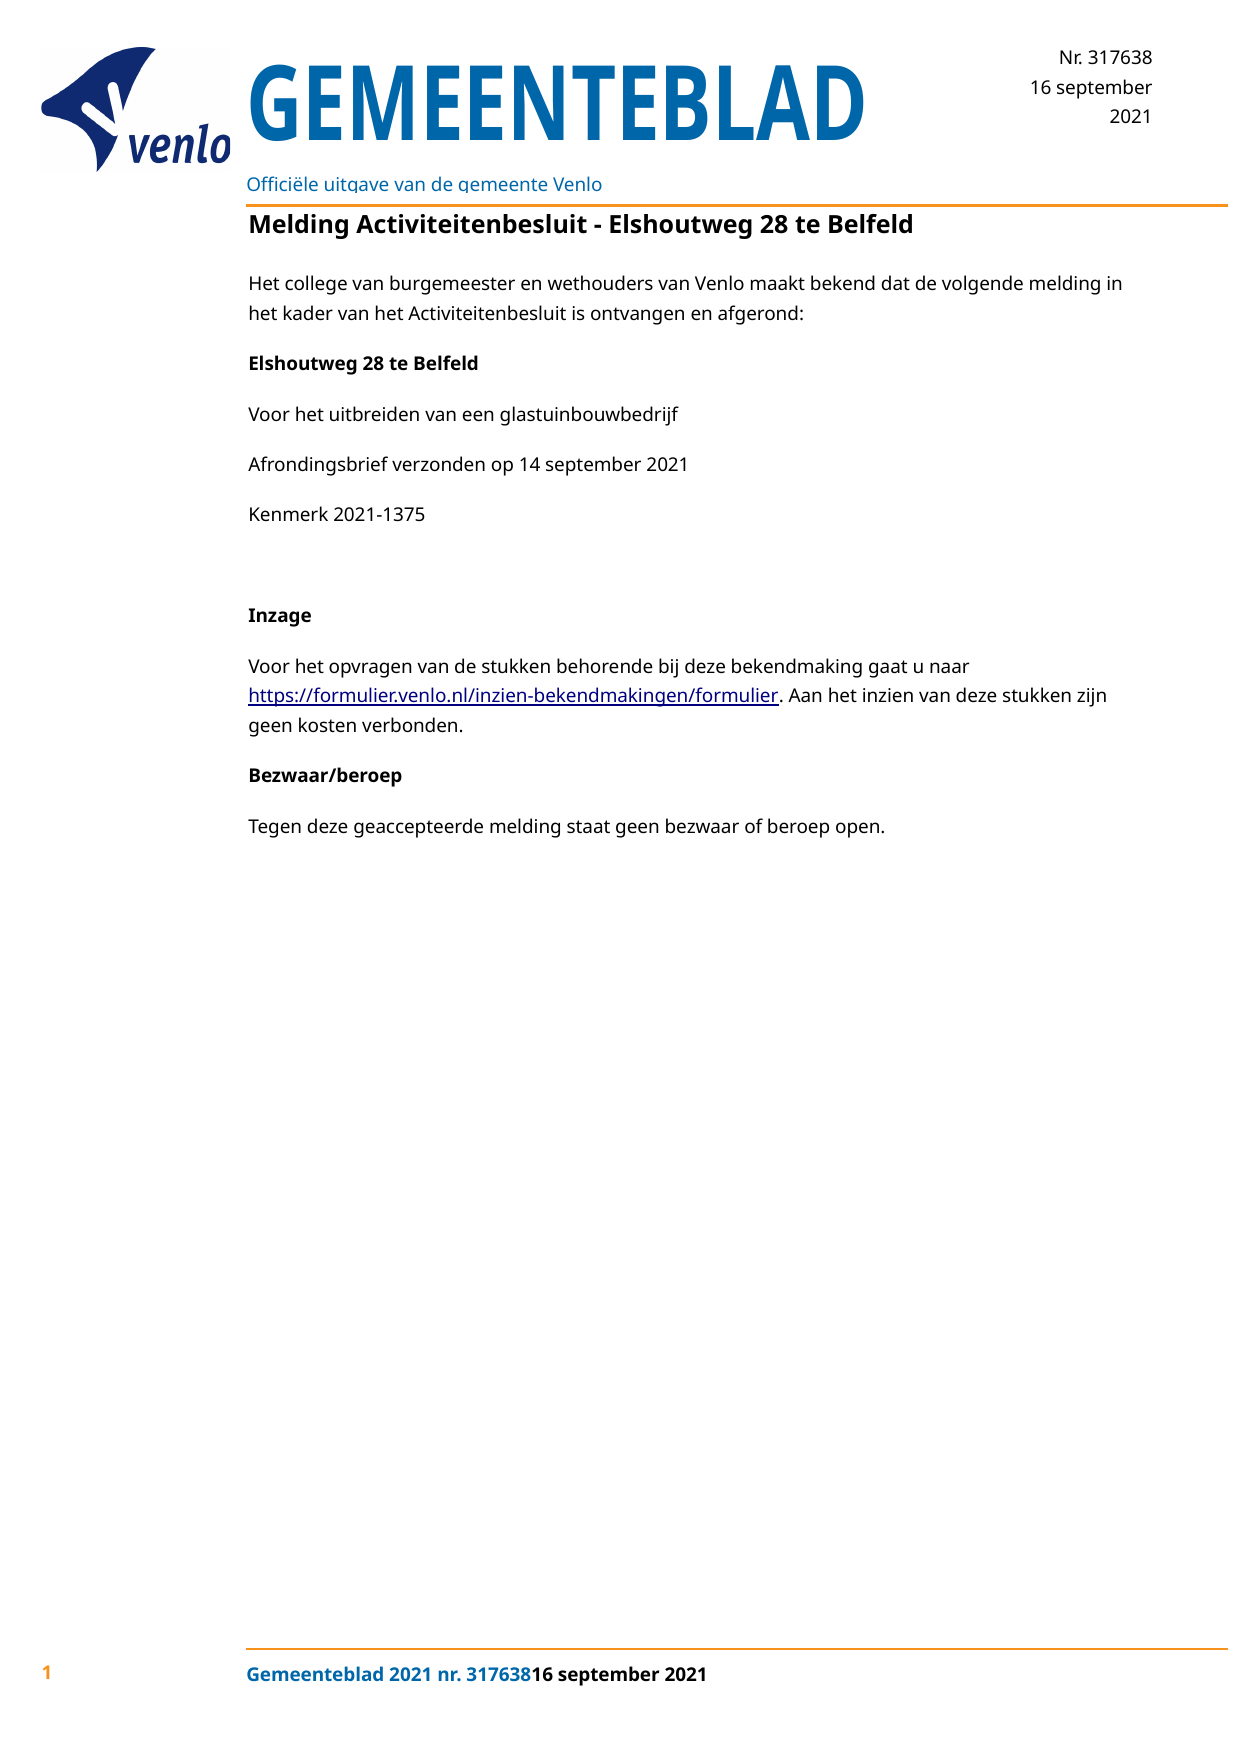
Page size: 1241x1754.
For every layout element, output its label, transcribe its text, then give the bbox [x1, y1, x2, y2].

text Inzage [248, 602, 1152, 628]
text Kenmerk 2021-1375 [248, 502, 1152, 527]
text Melding Activiteitenbesluit - Elshoutweg 28 te Belfeld [248, 207, 1152, 241]
text Voor het uitbreiden van een glastuinbouwbedrijf [248, 401, 1152, 426]
text Bezwaar/beroep [248, 762, 1152, 788]
text Het college van burgemeester en wethouders van Venlo maakt bekend dat de volgende melding in het kader van het Activiteitenbesluit is ontvangen en afgerond: [248, 270, 1152, 326]
picture [41, 47, 231, 172]
text Voor het opvragen van de stukken behorende bij deze bekendmaking gaat u naar https://formulier.venlo.nl/inzien-bekendmakingen/formulier. Aan het inzien van deze stukken zijn geen kosten verbonden. [248, 653, 1152, 738]
text Elshoutweg 28 te Belfeld [248, 350, 1152, 376]
text Tegen deze geaccepteerde melding staat geen bezwaar of beroep open. [248, 813, 1152, 838]
text Afrondingsbrief verzonden op 14 september 2021 [248, 451, 1152, 477]
